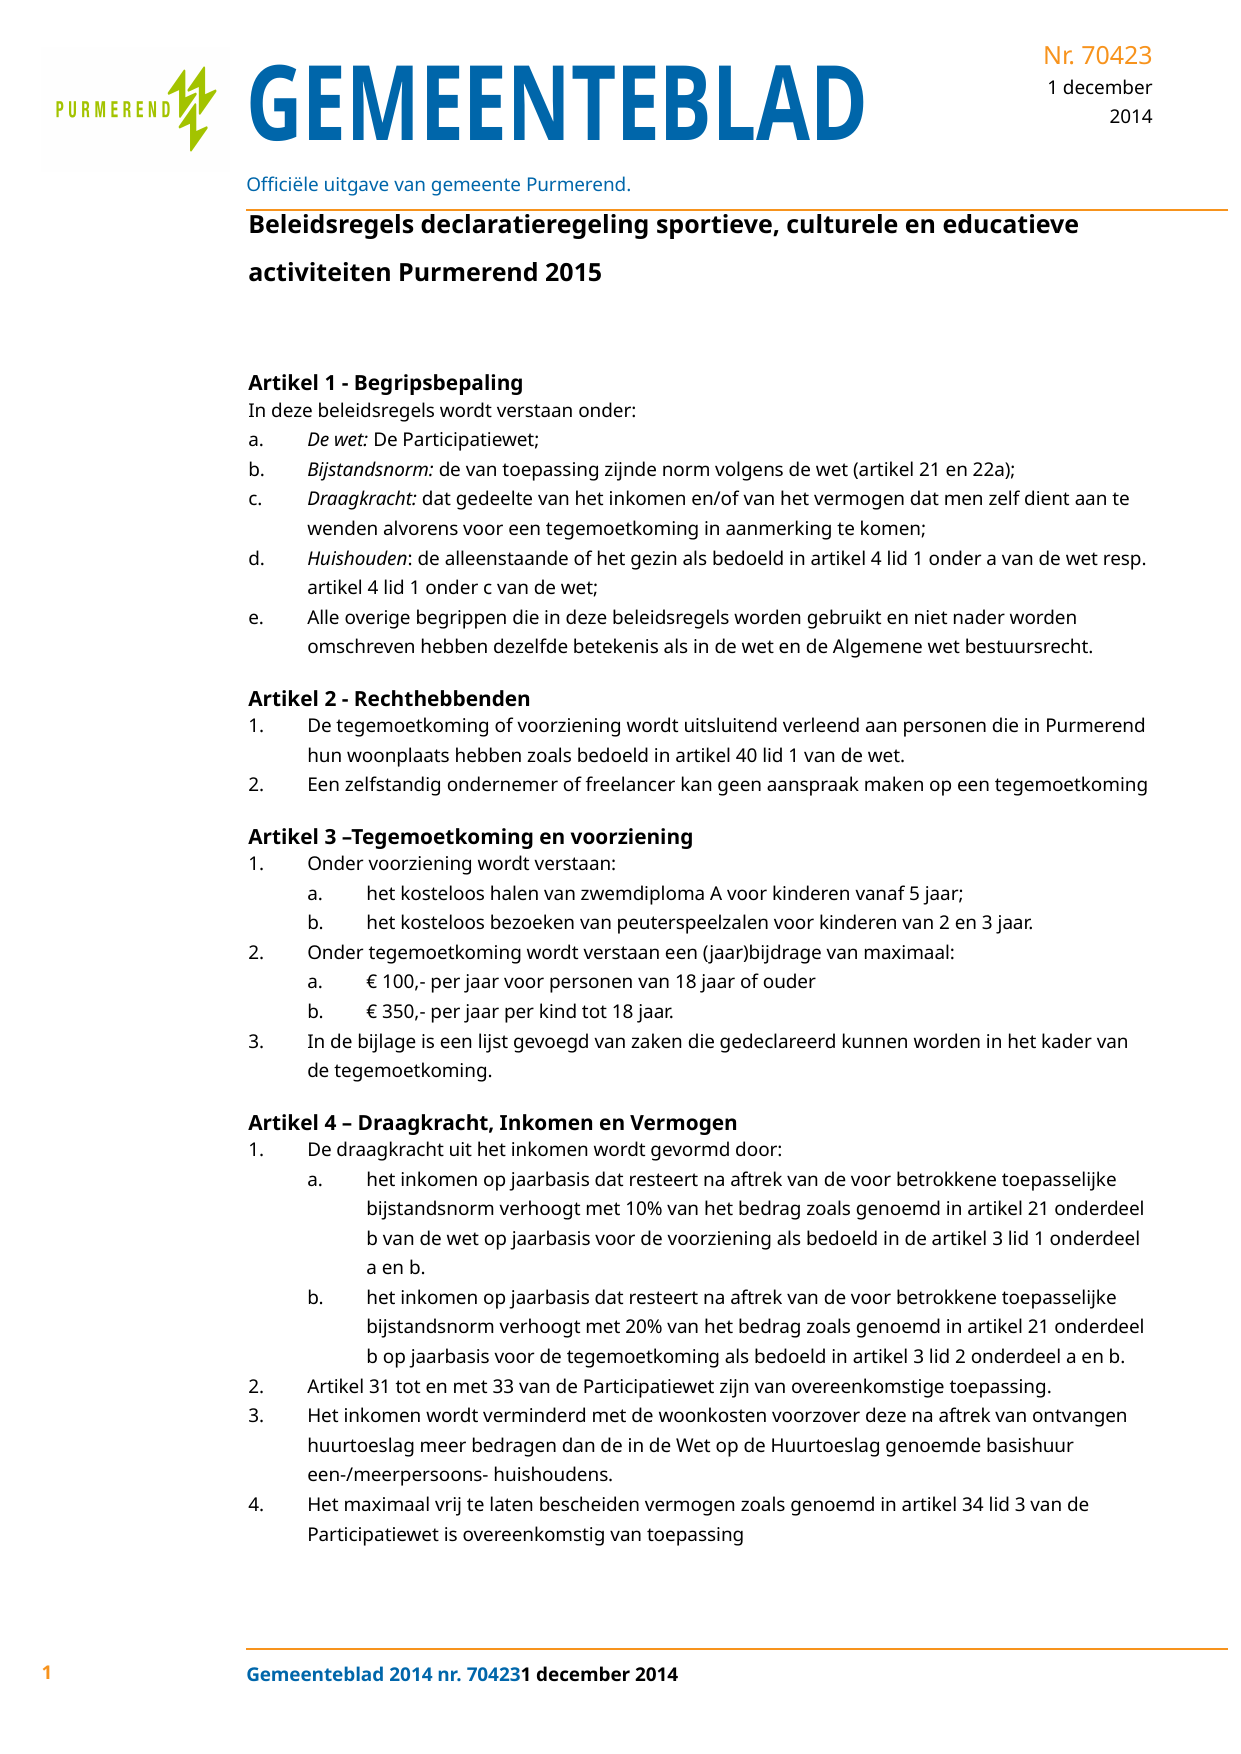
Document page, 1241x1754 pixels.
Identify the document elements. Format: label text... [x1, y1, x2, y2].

list Het inkomen wordt verminderd met de woonkosten voorzover deze na aftrek van ontvangen huurtoeslag meer bedragen dan de in de Wet op de Huurtoeslag genoemde basishuur een-/meerpersoons- huishoudens. [248, 1402, 1152, 1487]
list Een zelfstandig ondernemer of freelancer kan geen aanspraak maken op een tegemoetkoming [248, 771, 1152, 797]
text Artikel 2 - Rechthebbenden [248, 684, 1152, 712]
list Huishouden: de alleenstaande of het gezin als bedoeld in artikel 4 lid 1 onder a van de wet resp. artikel 4 lid 1 onder c van de wet; [248, 545, 1152, 600]
list In de bijlage is een lijst gevoegd van zaken die gedeclareerd kunnen worden in het kader van de tegemoetkoming. [248, 1028, 1152, 1083]
text Artikel 1 - Begripsbepaling [248, 368, 1152, 397]
list Onder tegemoetkoming wordt verstaan een (jaar)bijdrage van maximaal: [248, 939, 1152, 965]
text Artikel 4 – Draagkracht, Inkomen en Vermogen [248, 1108, 1152, 1136]
list € 100,- per jaar voor personen van 18 jaar of ouder [307, 969, 1152, 994]
list Artikel 31 tot en met 33 van de Participatiewet zijn van overeenkomstige toepassing. [248, 1373, 1152, 1399]
list € 350,- per jaar per kind tot 18 jaar. [307, 998, 1152, 1024]
list Alle overige begrippen die in deze beleidsregels worden gebruikt en niet nader worden omschreven hebben dezelfde betekenis als in de wet en de Algemene wet bestuursrecht. [248, 604, 1152, 659]
text In deze beleidsregels wordt verstaan onder: [248, 397, 1152, 422]
list het kosteloos bezoeken van peuterspeelzalen voor kinderen van 2 en 3 jaar. [307, 909, 1152, 935]
text Beleidsregels declaratieregeling sportieve, culturele en educatieve activiteiten Purmerend 2015 [248, 211, 1152, 288]
list Onder voorziening wordt verstaan: [248, 850, 1152, 876]
list Bijstandsnorm: de van toepassing zijnde norm volgens de wet (artikel 21 en 22a); [248, 456, 1152, 482]
list het kosteloos halen van zwemdiploma A voor kinderen vanaf 5 jaar; [307, 880, 1152, 906]
list Het maximaal vrij te laten bescheiden vermogen zoals genoemd in artikel 34 lid 3 van de Participatiewet is overeenkomstig van toepassing [248, 1491, 1152, 1547]
list De tegemoetkoming of voorziening wordt uitsluitend verleend aan personen die in Purmerend hun woonplaats hebben zoals bedoeld in artikel 40 lid 1 van de wet. [248, 712, 1152, 768]
text Artikel 3 –Tegemoetkoming en voorziening [248, 822, 1152, 850]
list De wet: De Participatiewet; [248, 426, 1152, 452]
list het inkomen op jaarbasis dat resteert na aftrek van de voor betrokkene toepasselijke bijstandsnorm verhoogt met 10% van het bedrag zoals genoemd in artikel 21 onderdeel b van de wet op jaarbasis voor de voorziening als bedoeld in de artikel 3 lid 1 onderdeel a en b. [307, 1166, 1152, 1280]
list De draagkracht uit het inkomen wordt gevormd door: [248, 1136, 1152, 1162]
list het inkomen op jaarbasis dat resteert na aftrek van de voor betrokkene toepasselijke bijstandsnorm verhoogt met 20% van het bedrag zoals genoemd in artikel 21 onderdeel b op jaarbasis voor de tegemoetkoming als bedoeld in artikel 3 lid 2 onderdeel a en b. [307, 1284, 1152, 1369]
list Draagkracht: dat gedeelte van het inkomen en/of van het vermogen dat men zelf dient aan te wenden alvorens voor een tegemoetkoming in aanmerking te komen; [248, 486, 1152, 541]
picture [41, 47, 231, 172]
